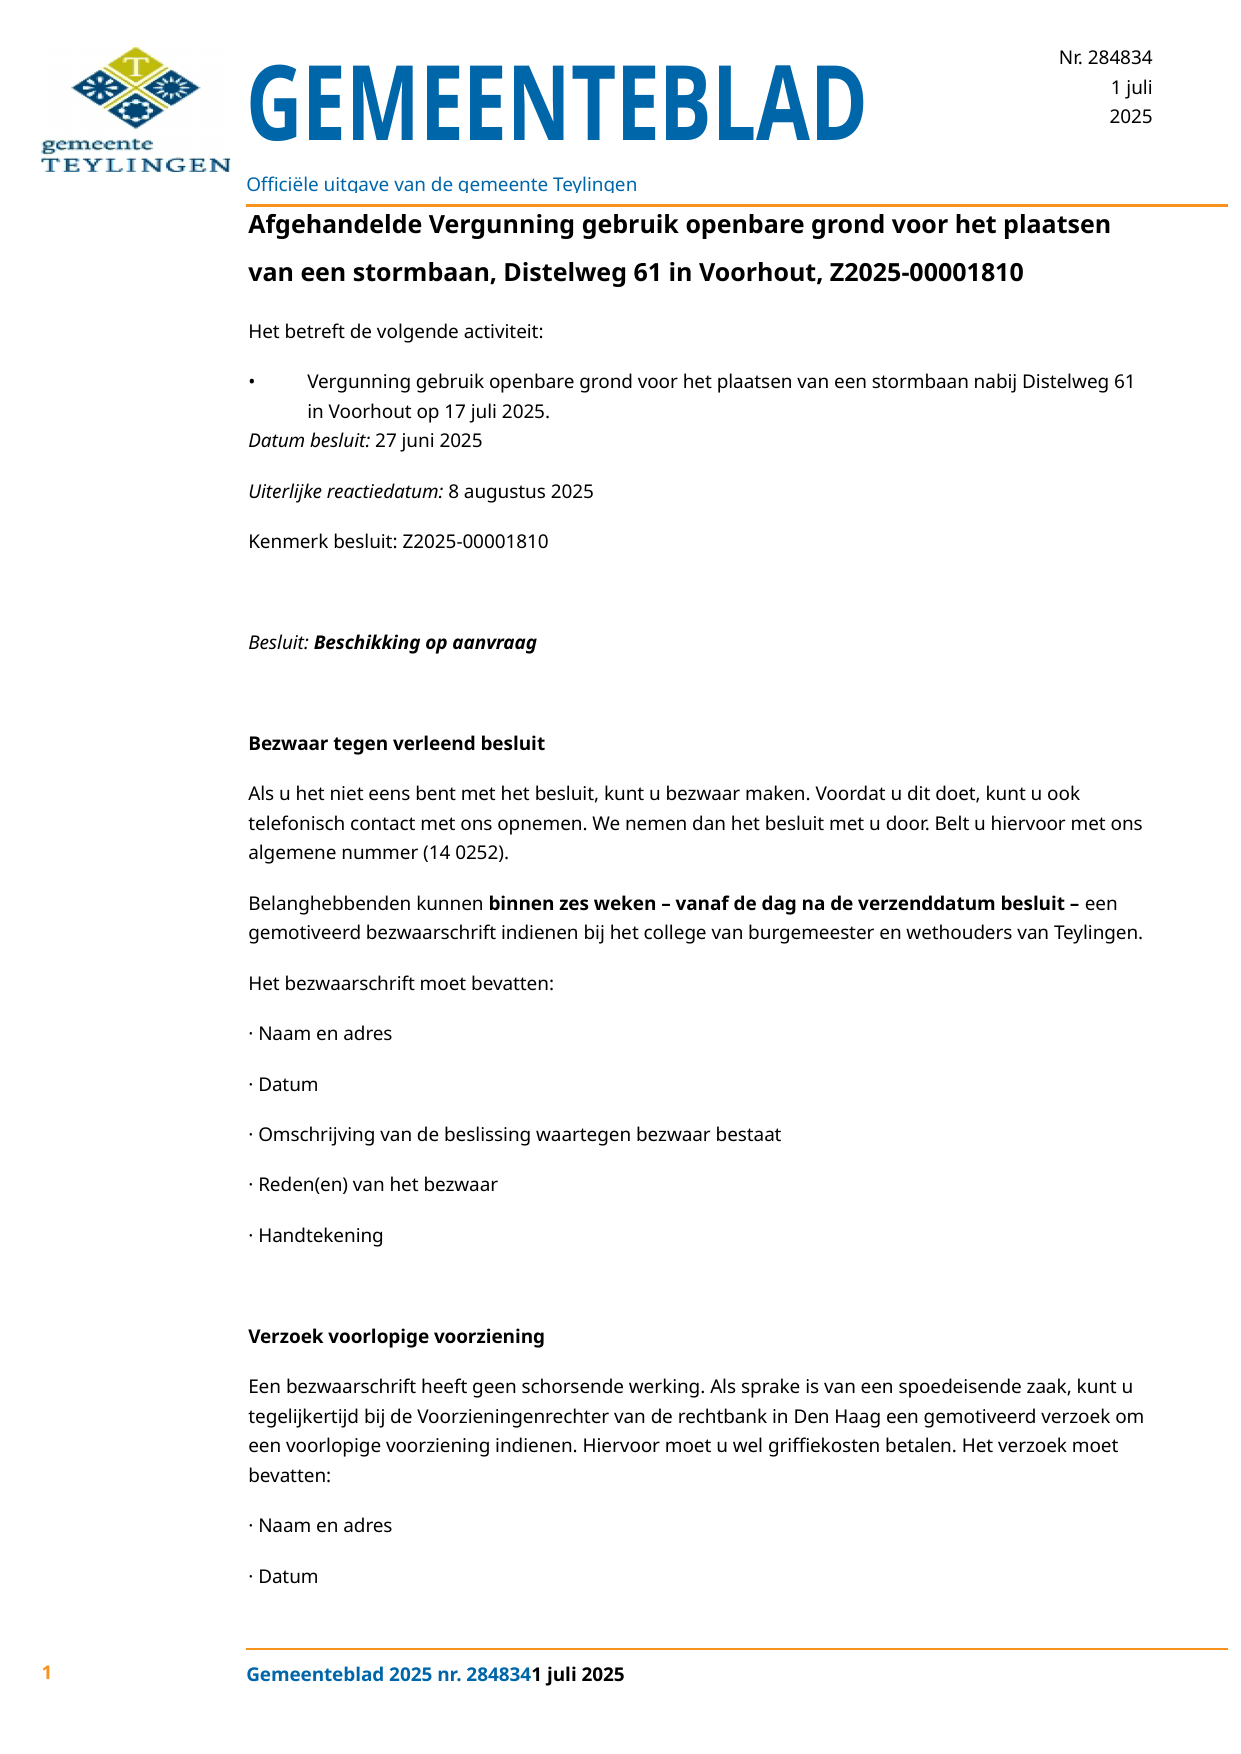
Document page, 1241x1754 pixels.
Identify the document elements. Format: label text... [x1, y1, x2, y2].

text Afgehandelde Vergunning gebruik openbare grond voor het plaatsen van een stormbaan, Distelweg 61 in Voorhout, Z2025-00001810 [248, 207, 1152, 288]
text · Reden(en) van het bezwaar [248, 1172, 1152, 1197]
text Belanghebbenden kunnen binnen zes weken – vanaf de dag na de verzenddatum besluit – een gemotiveerd bezwaarschrift indienen bij het college van burgemeester en wethouders van Teylingen. [248, 890, 1152, 945]
text · Omschrijving van de beslissing waartegen bezwaar bestaat [248, 1121, 1152, 1147]
text Bezwaar tegen verleend besluit [248, 730, 1152, 756]
text Als u het niet eens bent met het besluit, kunt u bezwaar maken. Voordat u dit doet, kunt u ook telefonisch contact met ons opnemen. We nemen dan het besluit met u door. Belt u hiervoor met ons algemene nummer (14 0252). [248, 780, 1152, 865]
text · Handtekening [248, 1222, 1152, 1248]
text Kenmerk besluit: Z2025-00001810 [248, 528, 1152, 554]
text Het bezwaarschrift moet bevatten: [248, 970, 1152, 996]
picture [41, 47, 231, 172]
text Verzoek voorlopige voorziening [248, 1323, 1152, 1349]
list Vergunning gebruik openbare grond voor het plaatsen van een stormbaan nabij Distelweg 61 in Voorhout op 17 juli 2025. [248, 368, 1152, 424]
text Besluit: Beschikking op aanvraag [248, 629, 1152, 655]
text Datum besluit: 27 juni 2025 [248, 427, 1152, 453]
text Het betreft de volgende activiteit: [248, 318, 1152, 344]
text Een bezwaarschrift heeft geen schorsende werking. Als sprake is van een spoedeisende zaak, kunt u tegelijkertijd bij de Voorzieningenrechter van de rechtbank in Den Haag een gemotiveerd verzoek om een voorlopige voorziening indienen. Hiervoor moet u wel griffiekosten betalen. Het verzoek moet bevatten: [248, 1373, 1152, 1488]
text · Datum [248, 1071, 1152, 1097]
text · Datum [248, 1563, 1152, 1589]
text Uiterlijke reactiedatum: 8 augustus 2025 [248, 478, 1152, 504]
text · Naam en adres [248, 1512, 1152, 1538]
text · Naam en adres [248, 1020, 1152, 1046]
